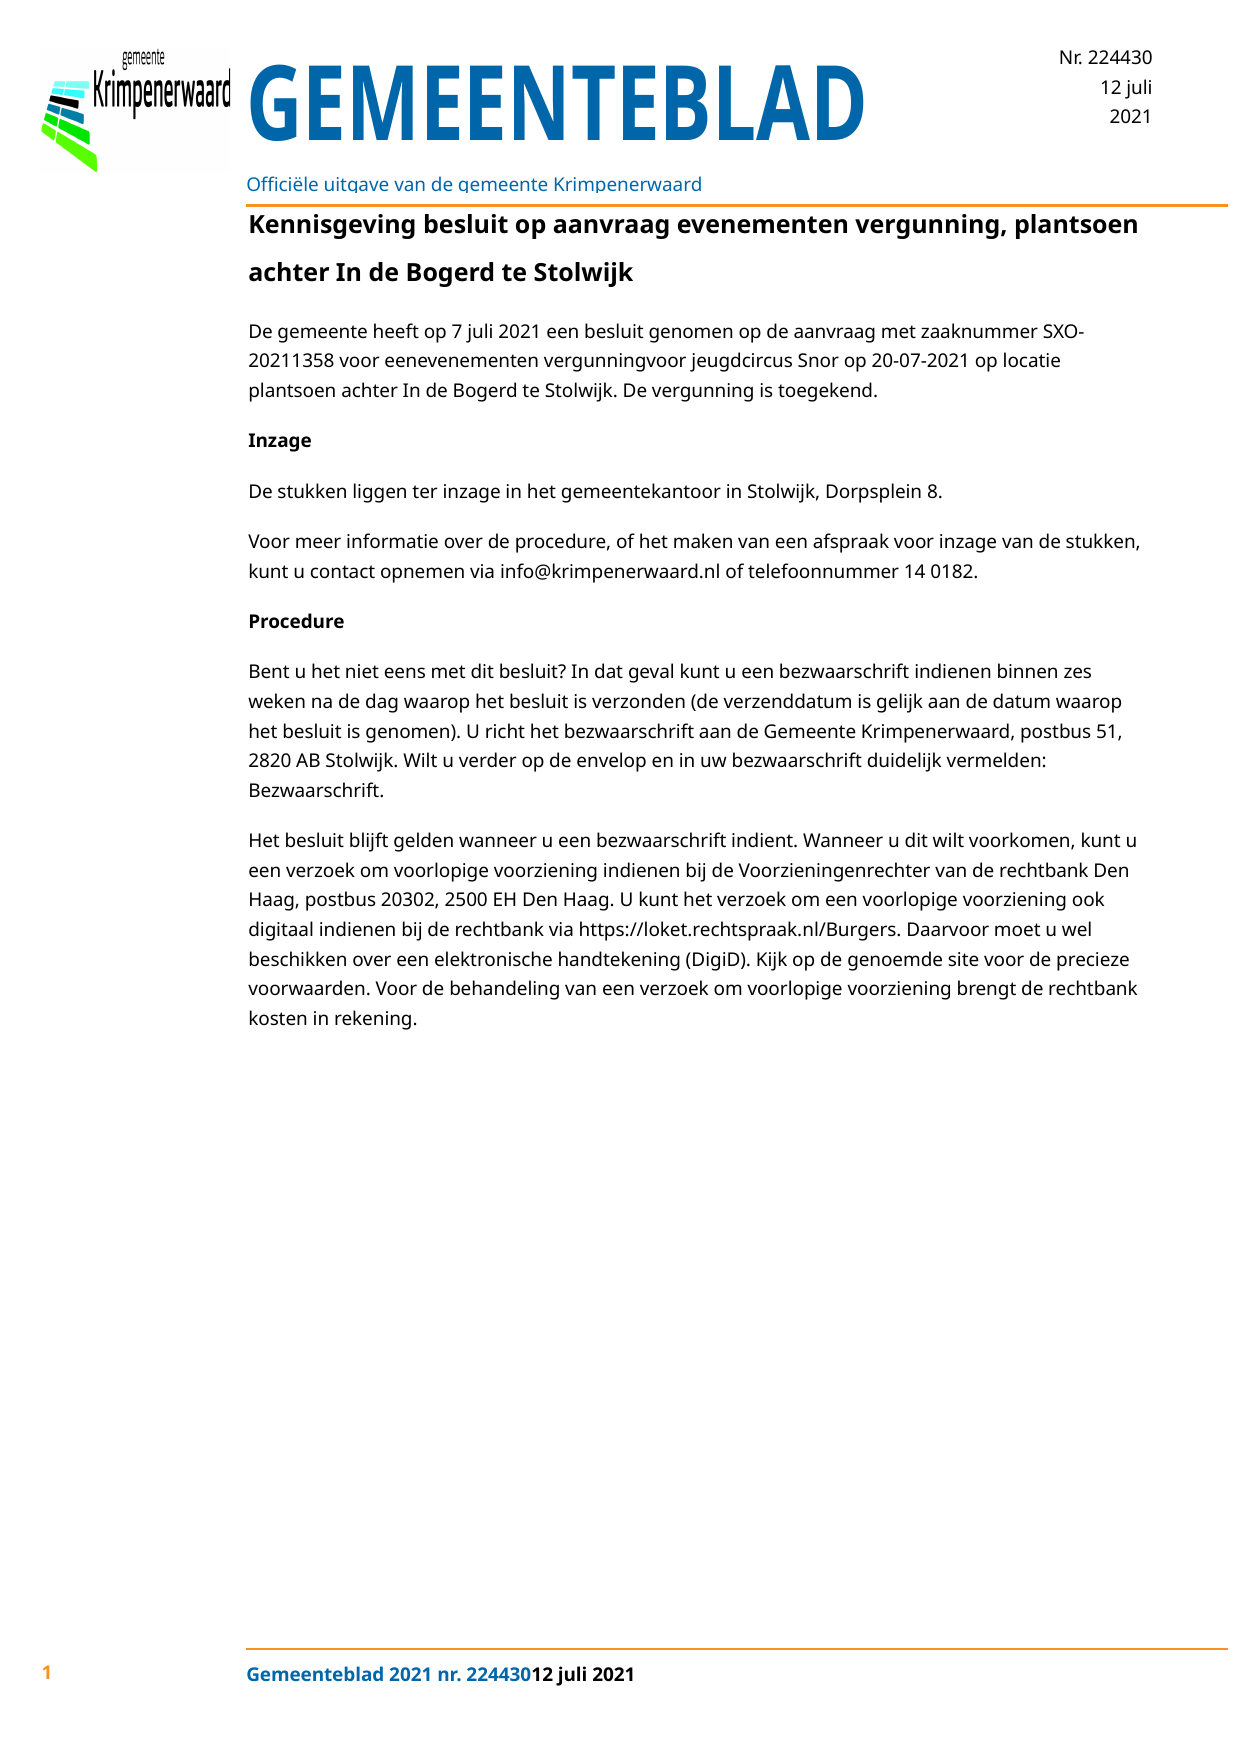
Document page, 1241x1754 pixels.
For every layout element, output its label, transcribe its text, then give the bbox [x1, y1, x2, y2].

text De gemeente heeft op 7 juli 2021 een besluit genomen op de aanvraag met zaaknummer SXO-20211358 voor eenevenementen vergunningvoor jeugdcircus Snor op 20-07-2021 op locatie plantsoen achter In de Bogerd te Stolwijk. De vergunning is toegekend. [248, 318, 1152, 403]
text Het besluit blijft gelden wanneer u een bezwaarschrift indient. Wanneer u dit wilt voorkomen, kunt u een verzoek om voorlopige voorziening indienen bij de Voorzieningenrechter van de rechtbank Den Haag, postbus 20302, 2500 EH Den Haag. U kunt het verzoek om een voorlopige voorziening ook digitaal indienen bij de rechtbank via https://loket.rechtspraak.nl/Burgers. Daarvoor moet u wel beschikken over een elektronische handtekening (DigiD). Kijk op de genoemde site voor de precieze voorwaarden. Voor de behandeling van een verzoek om voorlopige voorziening brengt de rechtbank kosten in rekening. [248, 827, 1152, 1031]
text Kennisgeving besluit op aanvraag evenementen vergunning, plantsoen achter In de Bogerd te Stolwijk [248, 207, 1152, 288]
picture [41, 47, 231, 172]
text Procedure [248, 608, 1152, 634]
text Inzage [248, 427, 1152, 453]
text Voor meer informatie over de procedure, of het maken van een afspraak voor inzage van de stukken, kunt u contact opnemen via info@krimpenerwaard.nl of telefoonnummer 14 0182. [248, 528, 1152, 584]
text De stukken liggen ter inzage in het gemeentekantoor in Stolwijk, Dorpsplein 8. [248, 478, 1152, 504]
text Bent u het niet eens met dit besluit? In dat geval kunt u een bezwaarschrift indienen binnen zes weken na de dag waarop het besluit is verzonden (de verzenddatum is gelijk aan de datum waarop het besluit is genomen). U richt het bezwaarschrift aan de Gemeente Krimpenerwaard, postbus 51, 2820 AB Stolwijk. Wilt u verder op de envelop en in uw bezwaarschrift duidelijk vermelden: Bezwaarschrift. [248, 659, 1152, 803]
